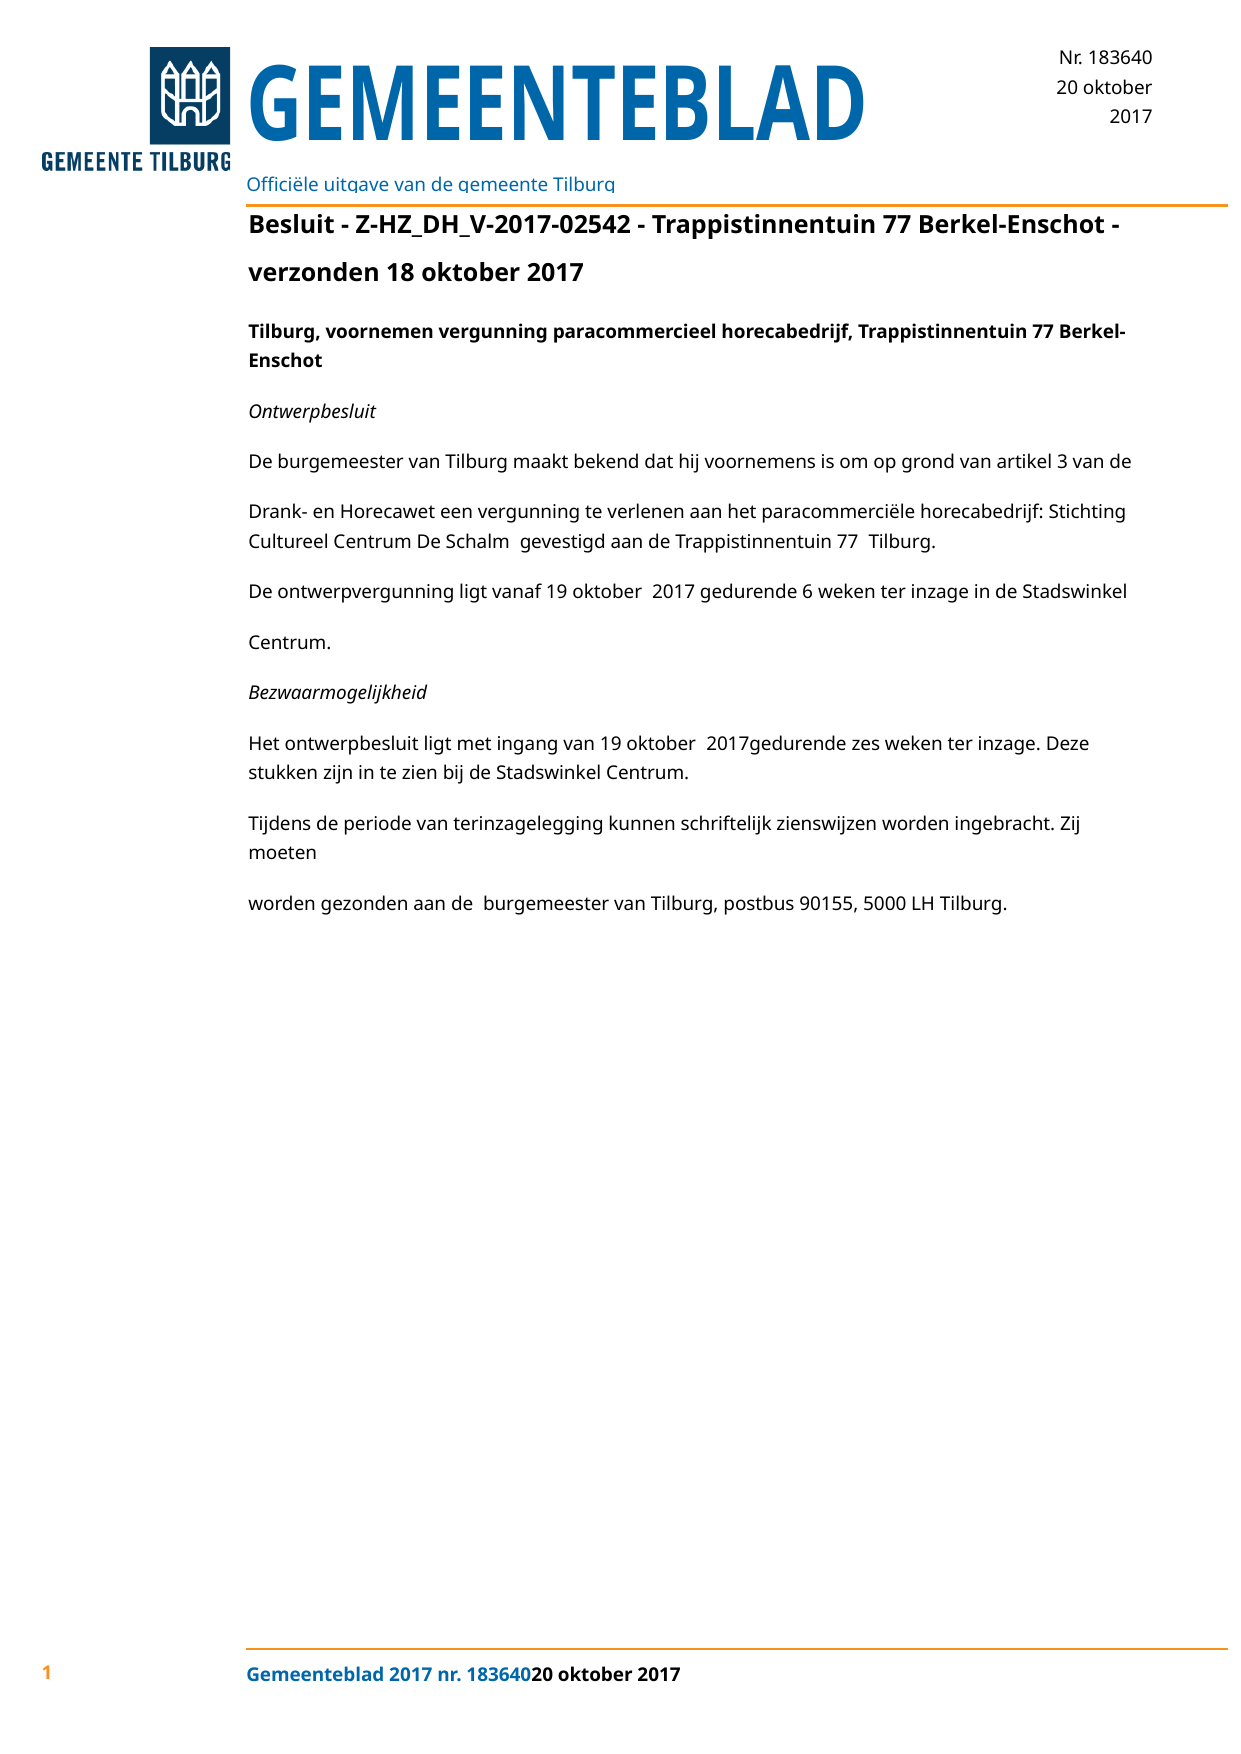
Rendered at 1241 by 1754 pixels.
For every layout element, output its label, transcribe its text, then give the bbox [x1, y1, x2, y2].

text Het ontwerpbesluit ligt met ingang van 19 oktober 2017gedurende zes weken ter inzage. Deze stukken zijn in te zien bij de Stadswinkel Centrum. [248, 730, 1152, 785]
text Centrum. [248, 629, 1152, 655]
text Besluit - Z-HZ_DH_V-2017-02542 - Trappistinnentuin 77 Berkel-Enschot - verzonden 18 oktober 2017 [248, 207, 1152, 288]
text Bezwaarmogelijkheid [248, 679, 1152, 705]
picture [41, 47, 231, 172]
text De burgemeester van Tilburg maakt bekend dat hij voornemens is om op grond van artikel 3 van de [248, 448, 1152, 474]
text Tijdens de periode van terinzagelegging kunnen schriftelijk zienswijzen worden ingebracht. Zij moeten [248, 810, 1152, 865]
text Tilburg, voornemen vergunning paracommercieel horecabedrijf, Trappistinnentuin 77 Berkel- Enschot [248, 318, 1152, 373]
text worden gezonden aan de burgemeester van Tilburg, postbus 90155, 5000 LH Tilburg. [248, 890, 1152, 916]
text De ontwerpvergunning ligt vanaf 19 oktober 2017 gedurende 6 weken ter inzage in de Stadswinkel [248, 579, 1152, 604]
text Ontwerpbesluit [248, 398, 1152, 424]
text Drank- en Horecawet een vergunning te verlenen aan het paracommerciële horecabedrijf: Stichting Cultureel Centrum De Schalm gevestigd aan de Trappistinnentuin 77 Tilburg. [248, 499, 1152, 554]
